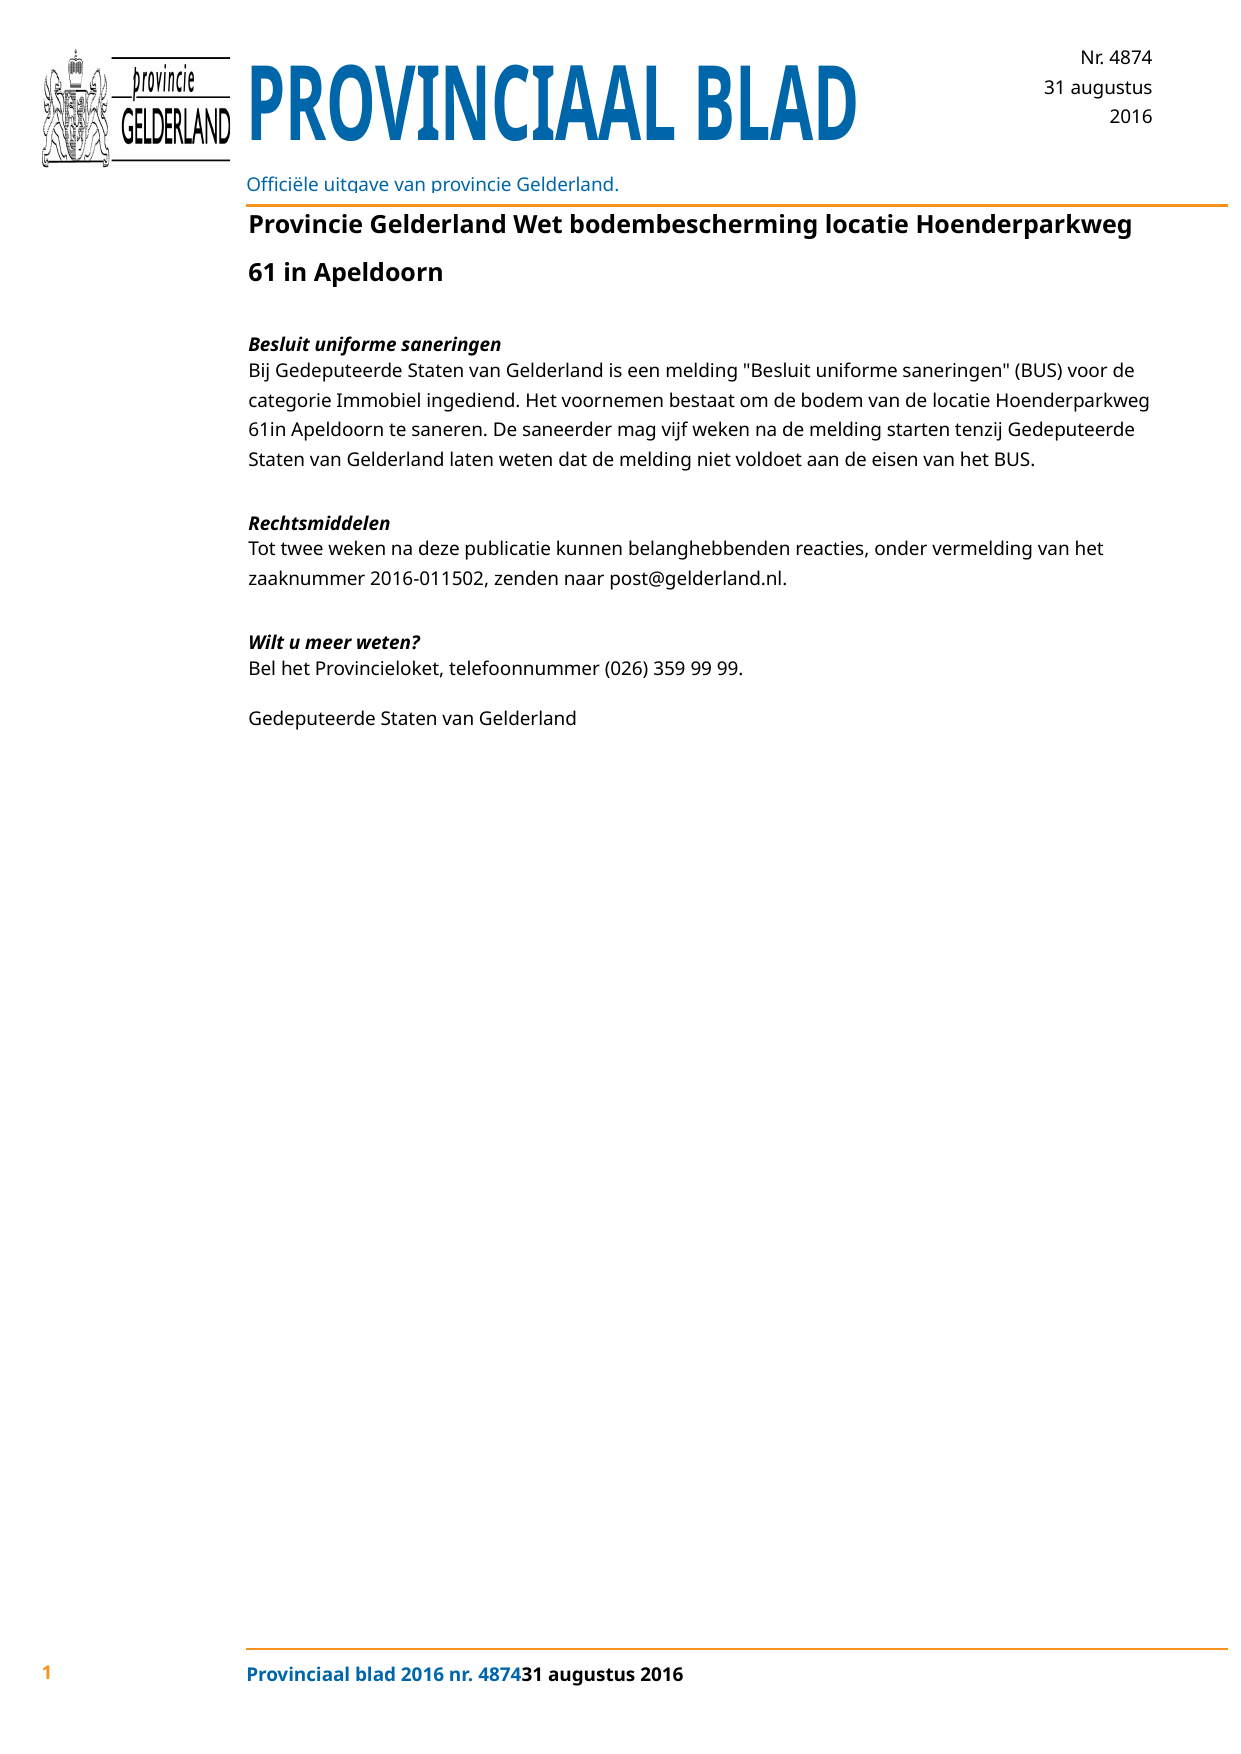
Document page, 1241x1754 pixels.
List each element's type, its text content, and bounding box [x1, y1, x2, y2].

text Gedeputeerde Staten van Gelderland [248, 705, 1152, 731]
text Rechtsmiddelen [248, 510, 1152, 536]
text Besluit uniforme saneringen [248, 331, 1152, 357]
text Wilt u meer weten? [248, 629, 1152, 655]
picture [41, 47, 231, 172]
text Bel het Provincieloket, telefoonnummer (026) 359 99 99. [248, 655, 1152, 681]
text Bij Gedeputeerde Staten van Gelderland is een melding "Besluit uniforme saneringen" (BUS) voor de categorie Immobiel ingediend. Het voornemen bestaat om de bodem van de locatie Hoenderparkweg 61in Apeldoorn te saneren. De saneerder mag vijf weken na de melding starten tenzij Gedeputeerde Staten van Gelderland laten weten dat de melding niet voldoet aan de eisen van het BUS. [248, 357, 1152, 472]
text Provincie Gelderland Wet bodembescherming locatie Hoenderparkweg 61 in Apeldoorn [248, 207, 1152, 288]
text Tot twee weken na deze publicatie kunnen belanghebbenden reacties, onder vermelding van het zaaknummer 2016-011502, zenden naar post@gelderland.nl. [248, 536, 1152, 591]
